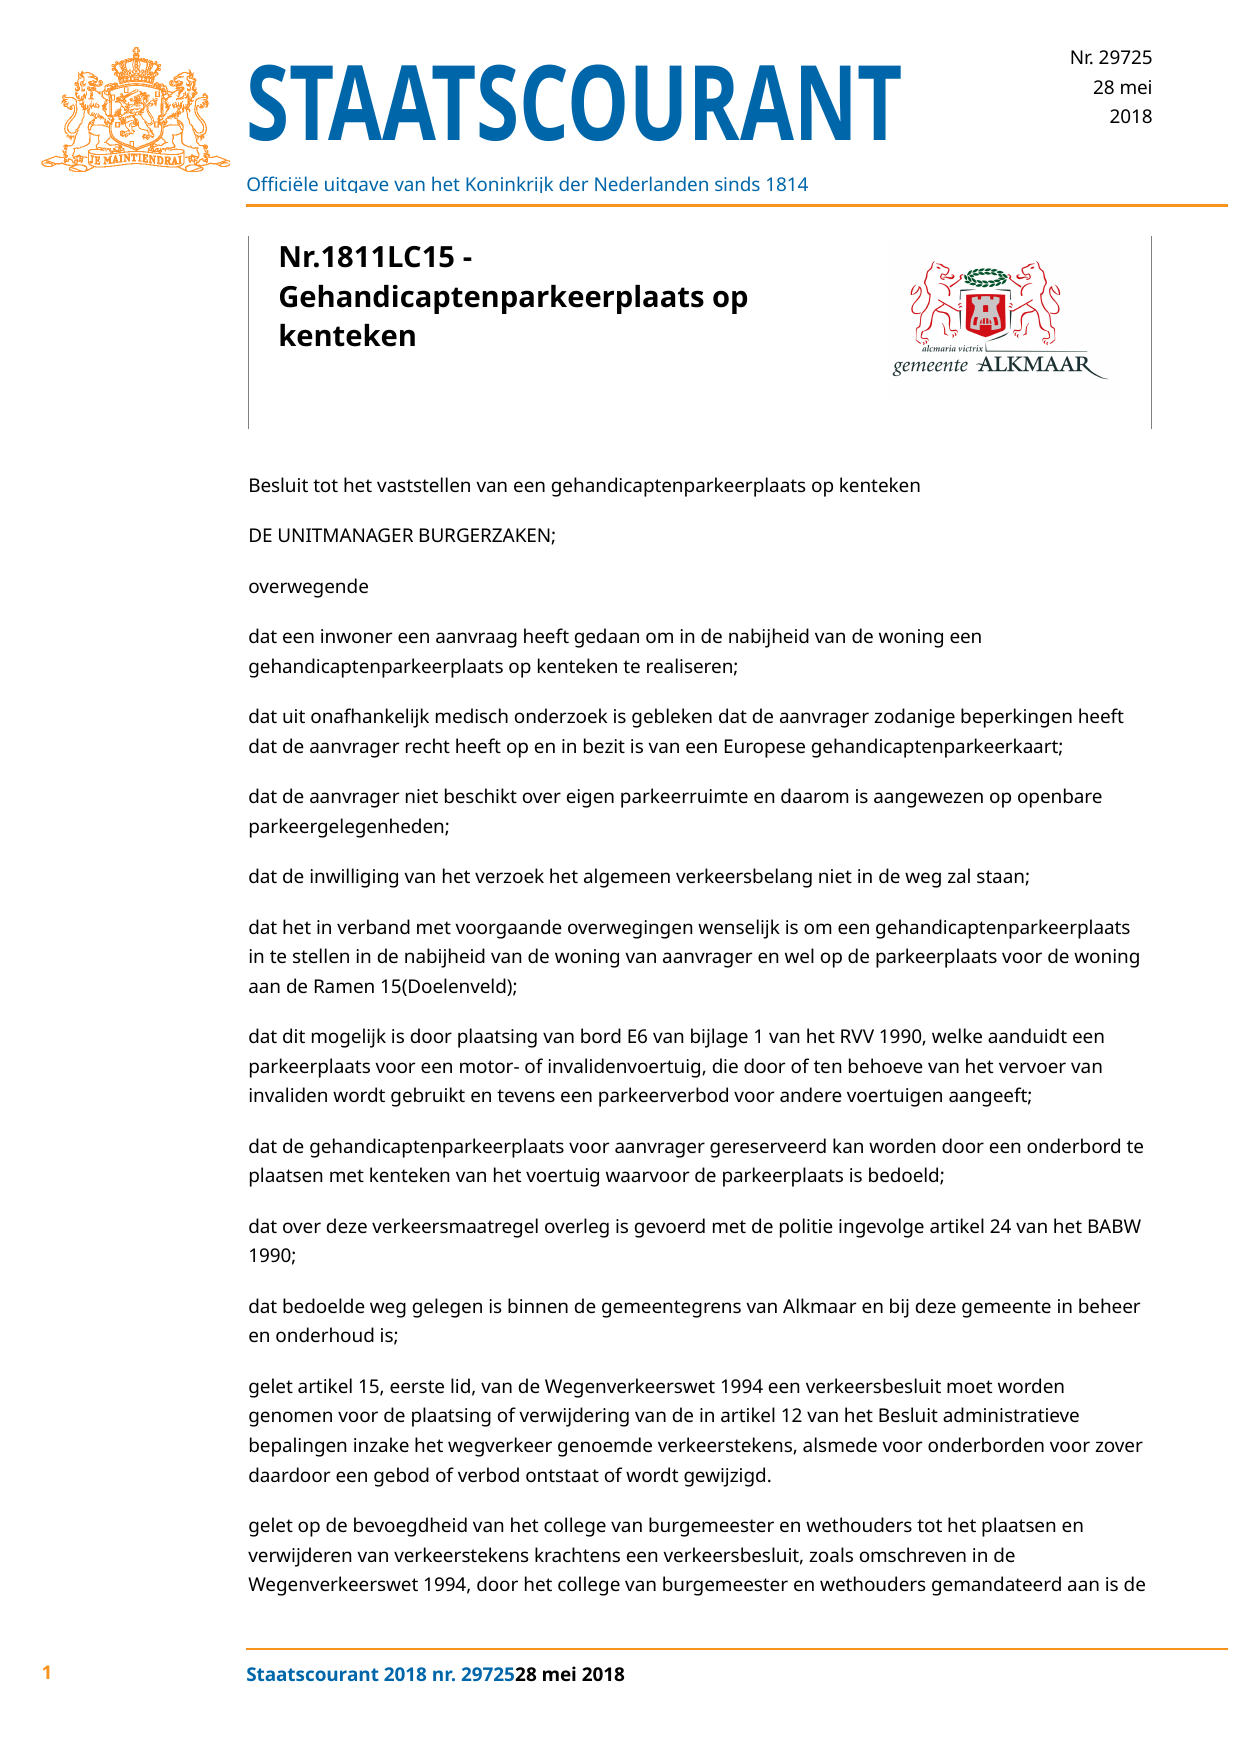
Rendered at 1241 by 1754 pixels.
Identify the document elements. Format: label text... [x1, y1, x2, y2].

text dat over deze verkeersmaatregel overleg is gevoerd met de politie ingevolge artikel 24 van het BABW 1990; [248, 1213, 1152, 1268]
table_header [850, 236, 1151, 429]
text dat de aanvrager niet beschikt over eigen parkeerruimte en daarom is aangewezen op openbare parkeergelegenheden; [248, 783, 1152, 839]
text dat bedoelde weg gelegen is binnen de gemeentegrens van Alkmaar en bij deze gemeente in beheer en onderhoud is; [248, 1293, 1152, 1348]
text dat een inwoner een aanvraag heeft gedaan om in de nabijheid van de woning een gehandicaptenparkeerplaats op kenteken te realiseren; [248, 623, 1152, 679]
text gelet op de bevoegdheid van het college van burgemeester en wethouders tot het plaatsen en verwijderen van verkeerstekens krachtens een verkeersbesluit, zoals omschreven in de Wegenverkeerswet 1994, door het college van burgemeester en wethouders gemandateerd aan is de [248, 1512, 1152, 1597]
text dat de inwilliging van het verzoek het algemeen verkeersbelang niet in de weg zal staan; [248, 863, 1152, 889]
text overwegende [248, 573, 1152, 599]
text DE UNITMANAGER BURGERZAKEN; [248, 523, 1152, 548]
picture [41, 47, 231, 172]
text dat uit onafhankelijk medisch onderzoek is gebleken dat de aanvrager zodanige beperkingen heeft dat de aanvrager recht heeft op en in bezit is van een Europese gehandicaptenparkeerkaart; [248, 703, 1152, 759]
table_header Nr.1811LC15 - Gehandicaptenparkeerplaats op kenteken [249, 236, 850, 429]
text gelet artikel 15, eerste lid, van de Wegenverkeerswet 1994 een verkeersbesluit moet worden genomen voor de plaatsing of verwijdering van de in artikel 12 van het Besluit administratieve bepalingen inzake het wegverkeer genoemde verkeerstekens, alsmede voor onderborden voor zover daardoor een gebod of verbod ontstaat of wordt gewijzigd. [248, 1373, 1152, 1487]
text Besluit tot het vaststellen van een gehandicaptenparkeerplaats op kenteken [248, 472, 1152, 498]
text dat het in verband met voorgaande overwegingen wenselijk is om een gehandicaptenparkeerplaats in te stellen in de nabijheid van de woning van aanvrager en wel op de parkeerplaats voor de woning aan de Ramen 15(Doelenveld); [248, 914, 1152, 999]
picture [882, 236, 1119, 404]
text dat dit mogelijk is door plaatsing van bord E6 van bijlage 1 van het RVV 1990, welke aanduidt een parkeerplaats voor een motor- of invalidenvoertuig, die door of ten behoeve van het vervoer van invaliden wordt gebruikt en tevens een parkeerverbod voor andere voertuigen aangeeft; [248, 1023, 1152, 1108]
text dat de gehandicaptenparkeerplaats voor aanvrager gereserveerd kan worden door een onderbord te plaatsen met kenteken van het voertuig waarvoor de parkeerplaats is bedoeld; [248, 1133, 1152, 1188]
